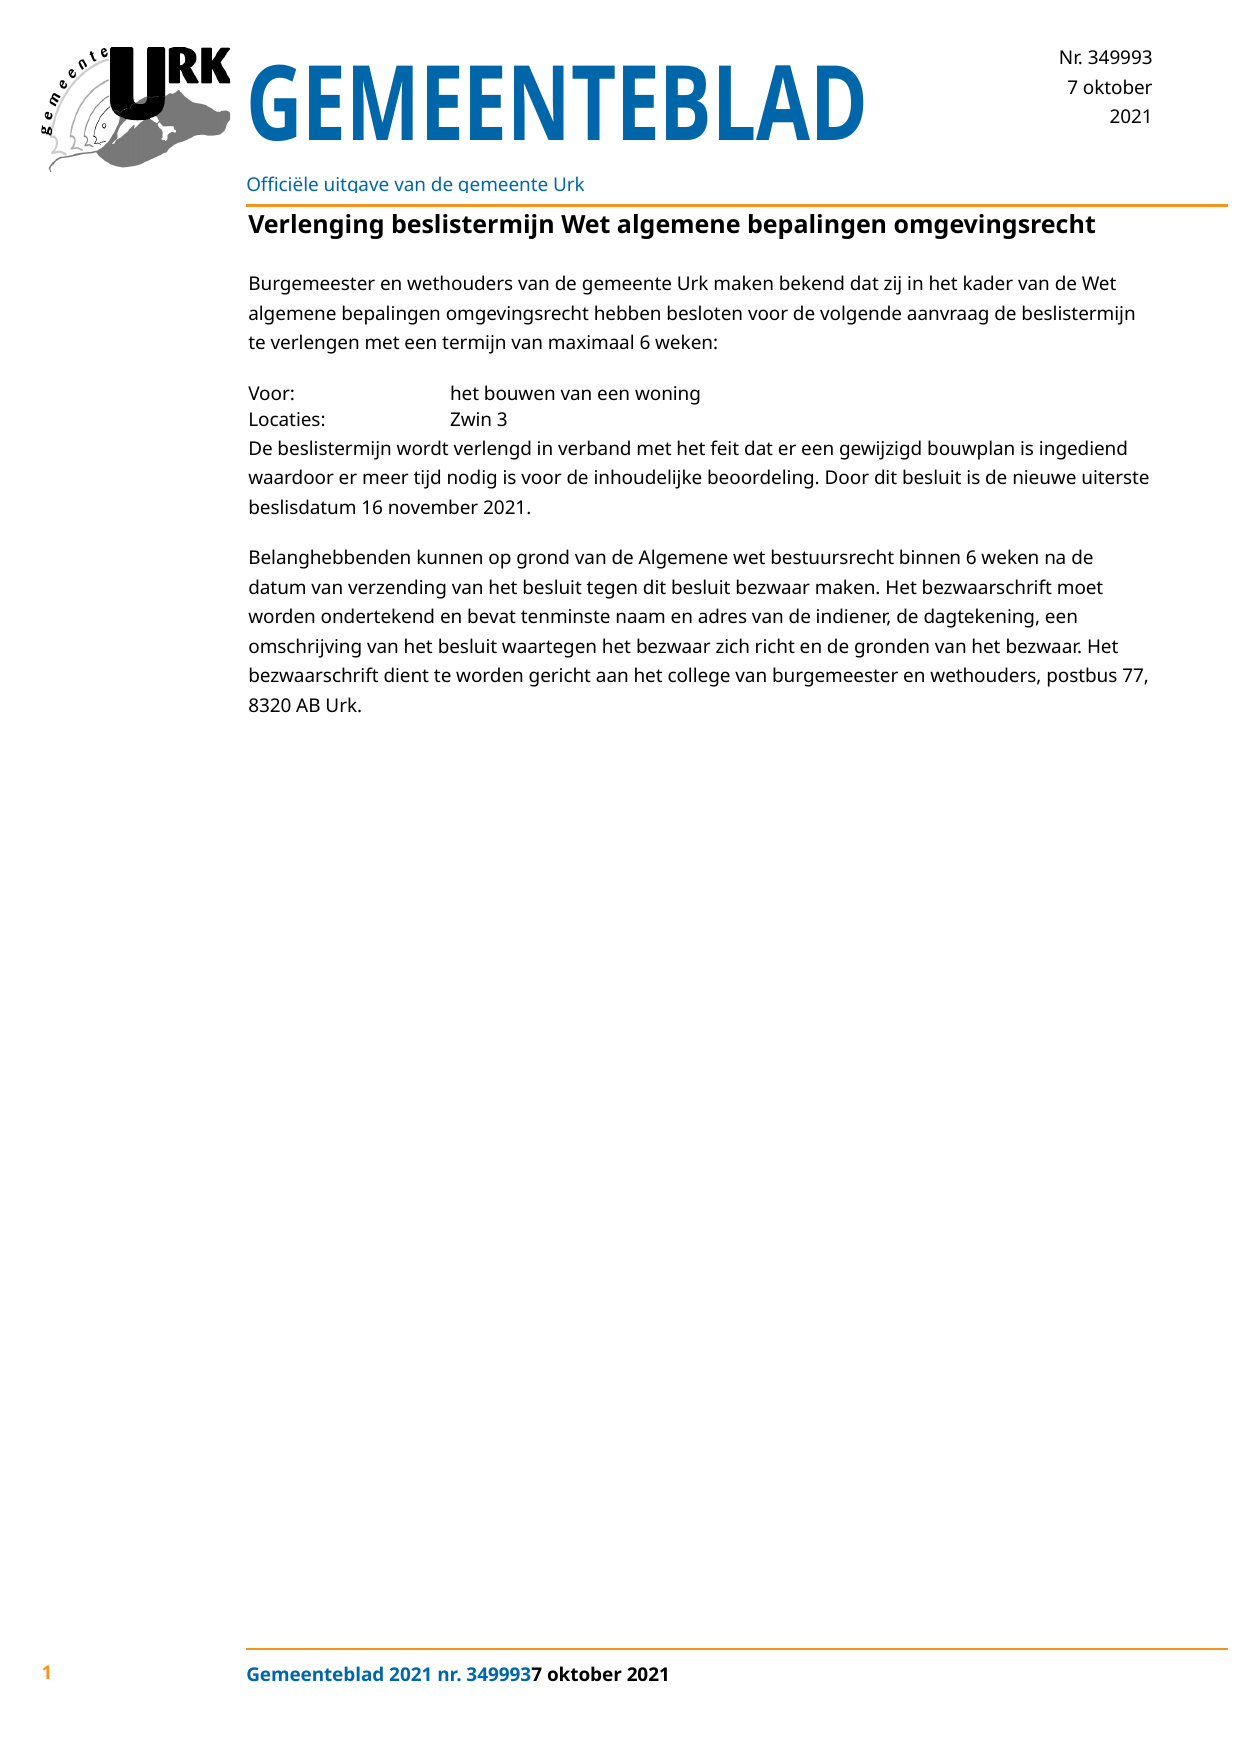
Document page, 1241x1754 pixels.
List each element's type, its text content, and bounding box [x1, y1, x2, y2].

picture [41, 47, 231, 172]
text Burgemeester en wethouders van de gemeente Urk maken bekend dat zij in het kader van de Wet algemene bepalingen omgevingsrecht hebben besloten voor de volgende aanvraag de beslistermijn te verlengen met een termijn van maximaal 6 weken: [248, 270, 1152, 355]
table_header Voor: [248, 380, 450, 406]
table_cell Zwin 3 [450, 406, 1152, 431]
text Verlenging beslistermijn Wet algemene bepalingen omgevingsrecht [248, 207, 1152, 241]
text De beslistermijn wordt verlengd in verband met het feit dat er een gewijzigd bouwplan is ingediend waardoor er meer tijd nodig is voor de inhoudelijke beoordeling. Door dit besluit is de nieuwe uiterste beslisdatum 16 november 2021. [248, 435, 1152, 519]
table_header het bouwen van een woning [450, 380, 1152, 406]
text Belanghebbenden kunnen op grond van de Algemene wet bestuursrecht binnen 6 weken na de datum van verzending van het besluit tegen dit besluit bezwaar maken. Het bezwaarschrift moet worden ondertekend en bevat tenminste naam en adres van de indiener, de dagtekening, een omschrijving van het besluit waartegen het bezwaar zich richt en de gronden van het bezwaar. Het bezwaarschrift dient te worden gericht aan het college van burgemeester en wethouders, postbus 77, 8320 AB Urk. [248, 544, 1152, 718]
table_cell Locaties: [248, 406, 450, 431]
